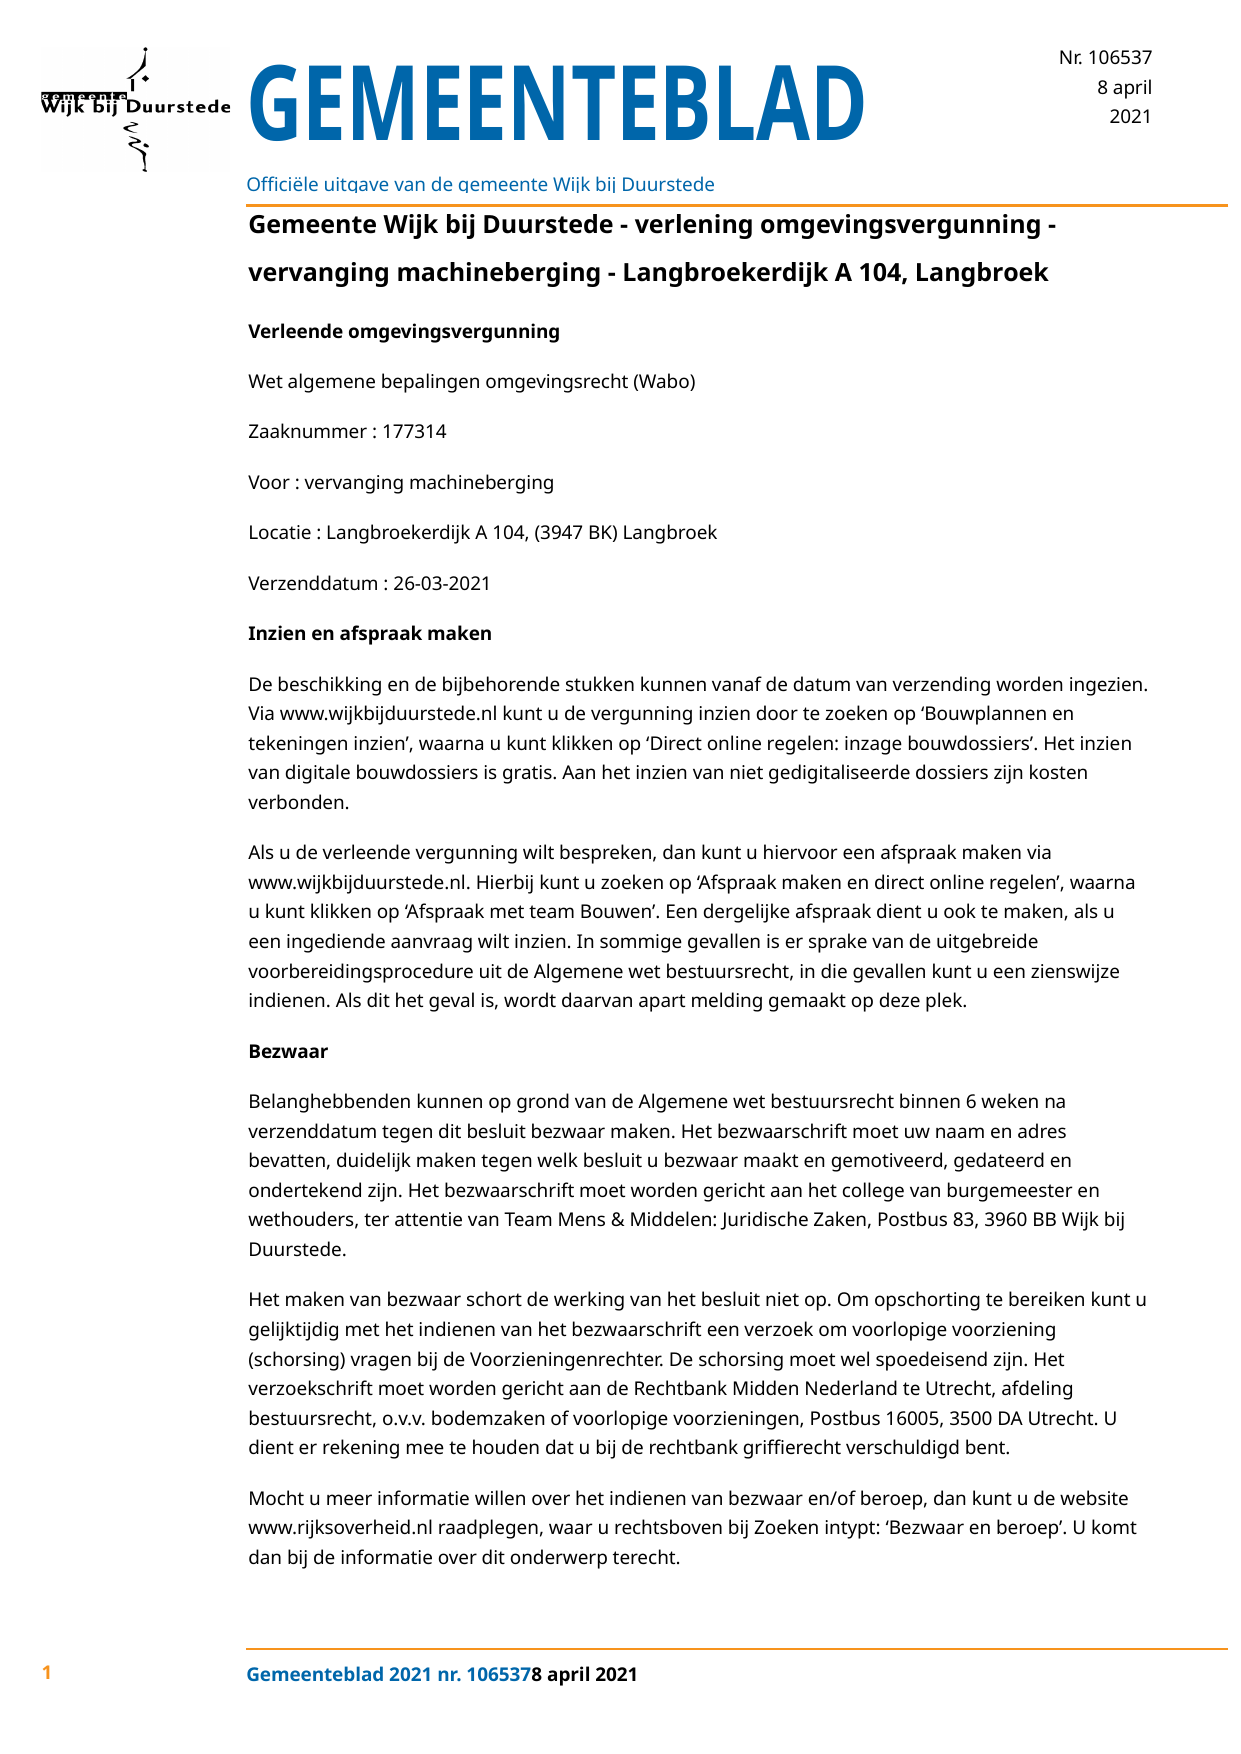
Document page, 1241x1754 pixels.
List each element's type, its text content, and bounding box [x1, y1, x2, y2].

text Als u de verleende vergunning wilt bespreken, dan kunt u hiervoor een afspraak maken via www.wijkbijduurstede.nl. Hierbij kunt u zoeken op ‘Afspraak maken en direct online regelen’, waarna u kunt klikken op ‘Afspraak met team Bouwen’. Een dergelijke afspraak dient u ook te maken, als u een ingediende aanvraag wilt inzien. In sommige gevallen is er sprake van de uitgebreide voorbereidingsprocedure uit de Algemene wet bestuursrecht, in die gevallen kunt u een zienswijze indienen. Als dit het geval is, wordt daarvan apart melding gemaakt op deze plek. [248, 839, 1152, 1013]
text Locatie : Langbroekerdijk A 104, (3947 BK) Langbroek [248, 519, 1152, 545]
text De beschikking en de bijbehorende stukken kunnen vanaf de datum van verzending worden ingezien. Via www.wijkbijduurstede.nl kunt u de vergunning inzien door te zoeken op ‘Bouwplannen en tekeningen inzien’, waarna u kunt klikken op ‘Direct online regelen: inzage bouwdossiers’. Het inzien van digitale bouwdossiers is gratis. Aan het inzien van niet gedigitaliseerde dossiers zijn kosten verbonden. [248, 671, 1152, 815]
text Belanghebbenden kunnen op grond van de Algemene wet bestuursrecht binnen 6 weken na verzenddatum tegen dit besluit bezwaar maken. Het bezwaarschrift moet uw naam en adres bevatten, duidelijk maken tegen welk besluit u bezwaar maakt en gemotiveerd, gedateerd en ondertekend zijn. Het bezwaarschrift moet worden gericht aan het college van burgemeester en wethouders, ter attentie van Team Mens & Middelen: Juridische Zaken, Postbus 83, 3960 BB Wijk bij Duurstede. [248, 1088, 1152, 1262]
text Wet algemene bepalingen omgevingsrecht (Wabo) [248, 368, 1152, 394]
text Bezwaar [248, 1038, 1152, 1064]
text Zaaknummer : 177314 [248, 419, 1152, 444]
text Voor : vervanging machineberging [248, 469, 1152, 495]
text Gemeente Wijk bij Duurstede - verlening omgevingsvergunning - vervanging machineberging - Langbroekerdijk A 104, Langbroek [248, 207, 1152, 288]
picture [41, 47, 231, 172]
text Het maken van bezwaar schort de werking van het besluit niet op. Om opschorting te bereiken kunt u gelijktijdig met het indienen van het bezwaarschrift een verzoek om voorlopige voorziening (schorsing) vragen bij de Voorzieningenrechter. De schorsing moet wel spoedeisend zijn. Het verzoekschrift moet worden gericht aan de Rechtbank Midden Nederland te Utrecht, afdeling bestuursrecht, o.v.v. bodemzaken of voorlopige voorzieningen, Postbus 16005, 3500 DA Utrecht. U dient er rekening mee te houden dat u bij de rechtbank griffierecht verschuldigd bent. [248, 1287, 1152, 1460]
text Inzien en afspraak maken [248, 620, 1152, 646]
text Verleende omgevingsvergunning [248, 318, 1152, 344]
text Mocht u meer informatie willen over het indienen van bezwaar en/of beroep, dan kunt u de website www.rijksoverheid.nl raadplegen, waar u rechtsboven bij Zoeken intypt: ‘Bezwaar en beroep’. U komt dan bij de informatie over dit onderwerp terecht. [248, 1485, 1152, 1570]
text Verzenddatum : 26-03-2021 [248, 570, 1152, 596]
